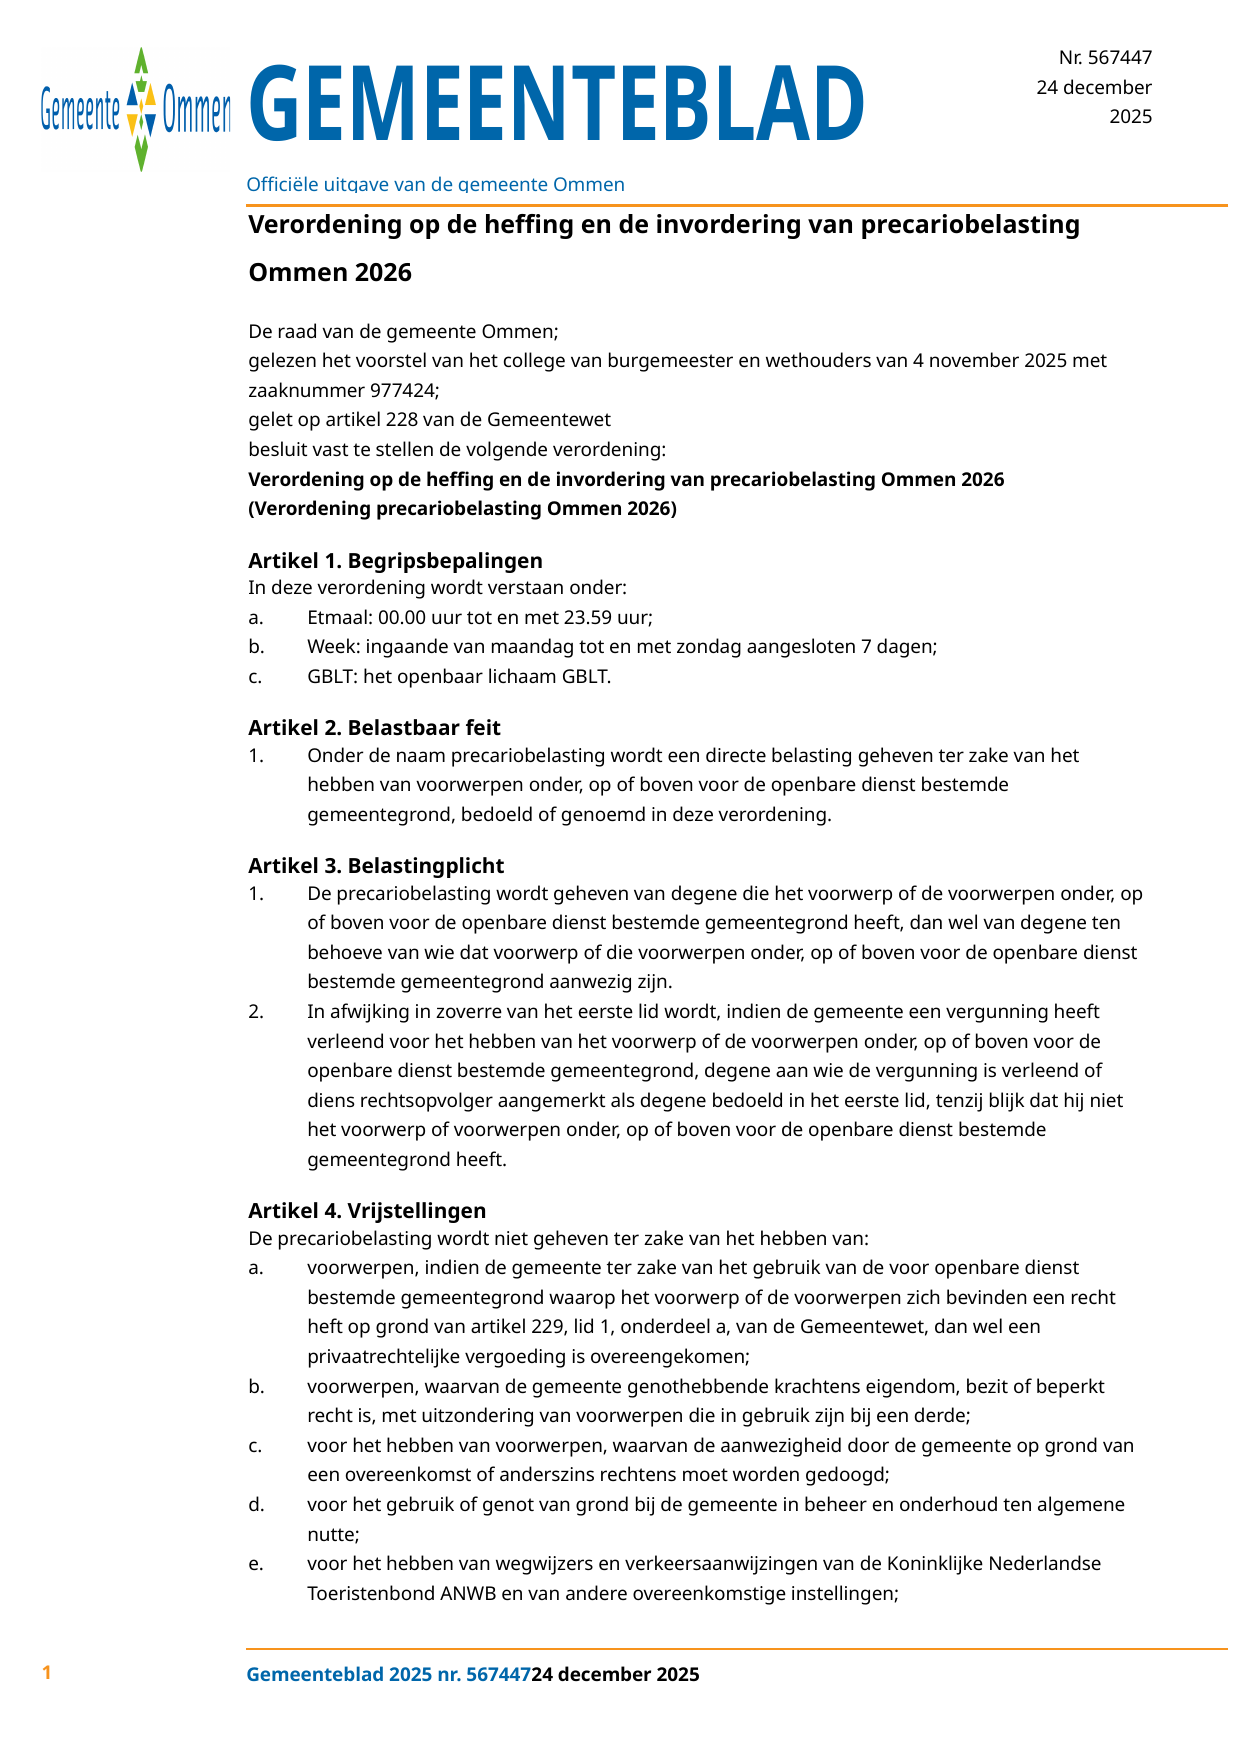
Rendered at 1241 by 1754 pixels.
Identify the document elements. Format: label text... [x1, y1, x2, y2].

text Artikel 3. Belastingplicht [248, 851, 1152, 880]
text (Verordening precariobelasting Ommen 2026) [248, 495, 1152, 521]
text Artikel 2. Belastbaar feit [248, 713, 1152, 742]
list voor het gebruik of genot van grond bij de gemeente in beheer en onderhoud ten algemene nutte; [248, 1491, 1152, 1547]
text In deze verordening wordt verstaan onder: [248, 574, 1152, 600]
text Artikel 4. Vrijstellingen [248, 1197, 1152, 1225]
text gelet op artikel 228 van de Gemeentewet [248, 407, 1152, 432]
list voor het hebben van voorwerpen, waarvan de aanwezigheid door de gemeente op grond van een overeenkomst of anderszins rechtens moet worden gedoogd; [248, 1432, 1152, 1487]
list In afwijking in zoverre van het eerste lid wordt, indien de gemeente een vergunning heeft verleend voor het hebben van het voorwerp of de voorwerpen onder, op of boven voor de openbare dienst bestemde gemeentegrond, degene aan wie de vergunning is verleend of diens rechtsopvolger aangemerkt als degene bedoeld in het eerste lid, tenzij blijk dat hij niet het voorwerp of voorwerpen onder, op of boven voor de openbare dienst bestemde gemeentegrond heeft. [248, 998, 1152, 1172]
list De precariobelasting wordt geheven van degene die het voorwerp of de voorwerpen onder, op of boven voor de openbare dienst bestemde gemeentegrond heeft, dan wel van degene ten behoeve van wie dat voorwerp of die voorwerpen onder, op of boven voor de openbare dienst bestemde gemeentegrond aanwezig zijn. [248, 880, 1152, 994]
text gelezen het voorstel van het college van burgemeester en wethouders van 4 november 2025 met zaaknummer 977424; [248, 347, 1152, 403]
list Week: ingaande van maandag tot en met zondag aangesloten 7 dagen; [248, 633, 1152, 659]
list voorwerpen, waarvan de gemeente genothebbende krachtens eigendom, bezit of beperkt recht is, met uitzondering van voorwerpen die in gebruik zijn bij een derde; [248, 1373, 1152, 1428]
text besluit vast te stellen de volgende verordening: [248, 436, 1152, 462]
text De precariobelasting wordt niet geheven ter zake van het hebben van: [248, 1225, 1152, 1251]
text Verordening op de heffing en de invordering van precariobelasting Ommen 2026 [248, 466, 1152, 492]
list GBLT: het openbaar lichaam GBLT. [248, 663, 1152, 689]
text De raad van de gemeente Ommen; [248, 318, 1152, 344]
picture [41, 47, 231, 172]
list voor het hebben van wegwijzers en verkeersaanwijzingen van de Koninklijke Nederlandse Toeristenbond ANWB en van andere overeenkomstige instellingen; [248, 1550, 1152, 1606]
list Onder de naam precariobelasting wordt een directe belasting geheven ter zake van het hebben van voorwerpen onder, op of boven voor de openbare dienst bestemde gemeentegrond, bedoeld of genoemd in deze verordening. [248, 742, 1152, 827]
text Artikel 1. Begripsbepalingen [248, 546, 1152, 574]
list voorwerpen, indien de gemeente ter zake van het gebruik van de voor openbare dienst bestemde gemeentegrond waarop het voorwerp of de voorwerpen zich bevinden een recht heft op grond van artikel 229, lid 1, onderdeel a, van de Gemeentewet, dan wel een privaatrechtelijke vergoeding is overeengekomen; [248, 1254, 1152, 1369]
list Etmaal: 00.00 uur tot en met 23.59 uur; [248, 604, 1152, 629]
text Verordening op de heffing en de invordering van precariobelasting Ommen 2026 [248, 207, 1152, 288]
